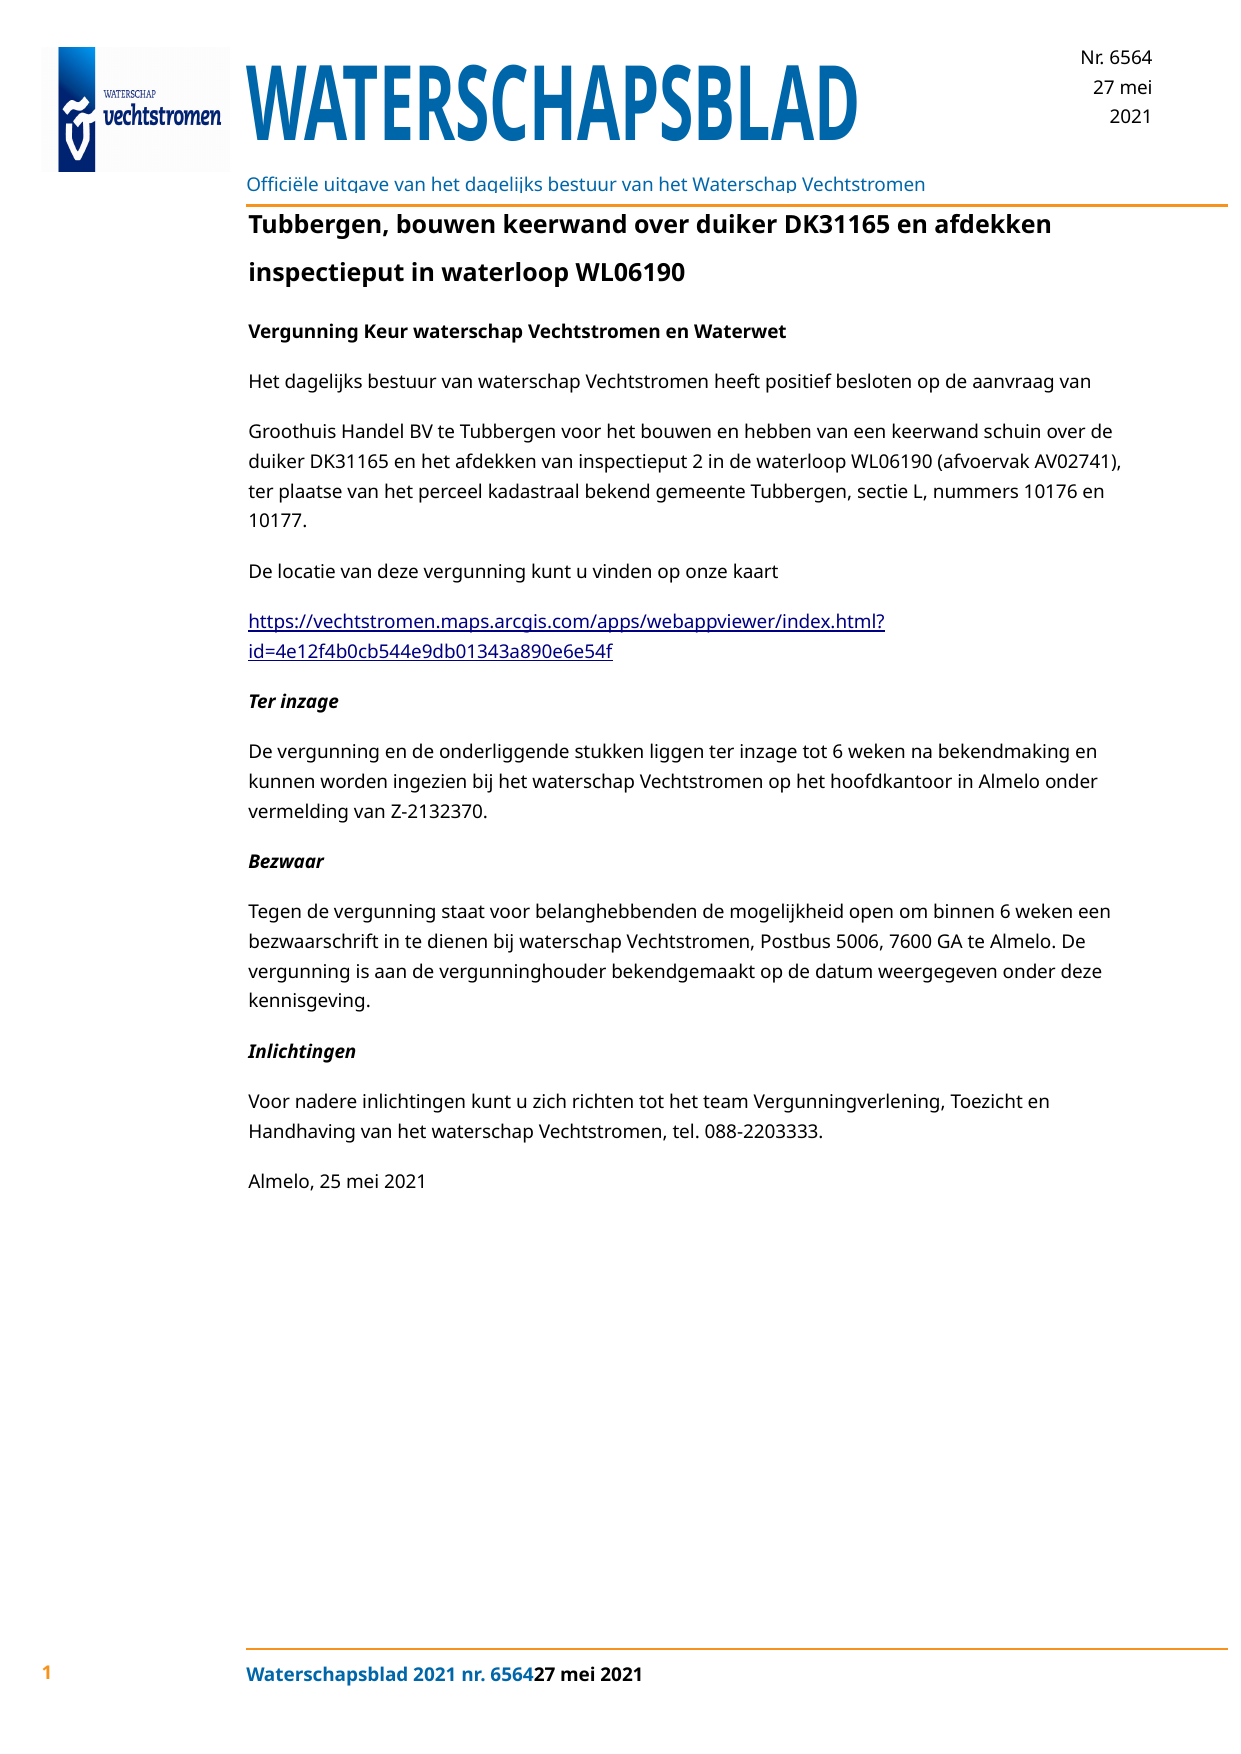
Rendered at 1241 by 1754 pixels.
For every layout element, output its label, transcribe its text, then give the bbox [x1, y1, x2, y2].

text Groothuis Handel BV te Tubbergen voor het bouwen en hebben van een keerwand schuin over de duiker DK31165 en het afdekken van inspectieput 2 in de waterloop WL06190 (afvoervak AV02741), ter plaatse van het perceel kadastraal bekend gemeente Tubbergen, sectie L, nummers 10176 en 10177. [248, 419, 1152, 533]
text Voor nadere inlichtingen kunt u zich richten tot het team Vergunningverlening, Toezicht en Handhaving van het waterschap Vechtstromen, tel. 088-2203333. [248, 1088, 1152, 1144]
text Bezwaar [248, 848, 1152, 874]
text Tegen de vergunning staat voor belanghebbenden de mogelijkheid open om binnen 6 weken een bezwaarschrift in te dienen bij waterschap Vechtstromen, Postbus 5006, 7600 GA te Almelo. De vergunning is aan de vergunninghouder bekendgemaakt op de datum weergegeven onder deze kennisgeving. [248, 899, 1152, 1013]
picture [41, 47, 231, 172]
text Tubbergen, bouwen keerwand over duiker DK31165 en afdekken inspectieput in waterloop WL06190 [248, 207, 1152, 288]
text Het dagelijks bestuur van waterschap Vechtstromen heeft positief besloten op de aanvraag van [248, 368, 1152, 394]
text Vergunning Keur waterschap Vechtstromen en Waterwet [248, 318, 1152, 344]
text De locatie van deze vergunning kunt u vinden op onze kaart [248, 558, 1152, 584]
text https://vechtstromen.maps.arcgis.com/apps/webappviewer/index.html?id=4e12f4b0cb544e9db01343a890e6e54f [248, 608, 1152, 664]
text Inlichtingen [248, 1038, 1152, 1064]
text Almelo, 25 mei 2021 [248, 1168, 1152, 1194]
text Ter inzage [248, 688, 1152, 714]
text De vergunning en de onderliggende stukken liggen ter inzage tot 6 weken na bekendmaking en kunnen worden ingezien bij het waterschap Vechtstromen op het hoofdkantoor in Almelo onder vermelding van Z-2132370. [248, 739, 1152, 824]
